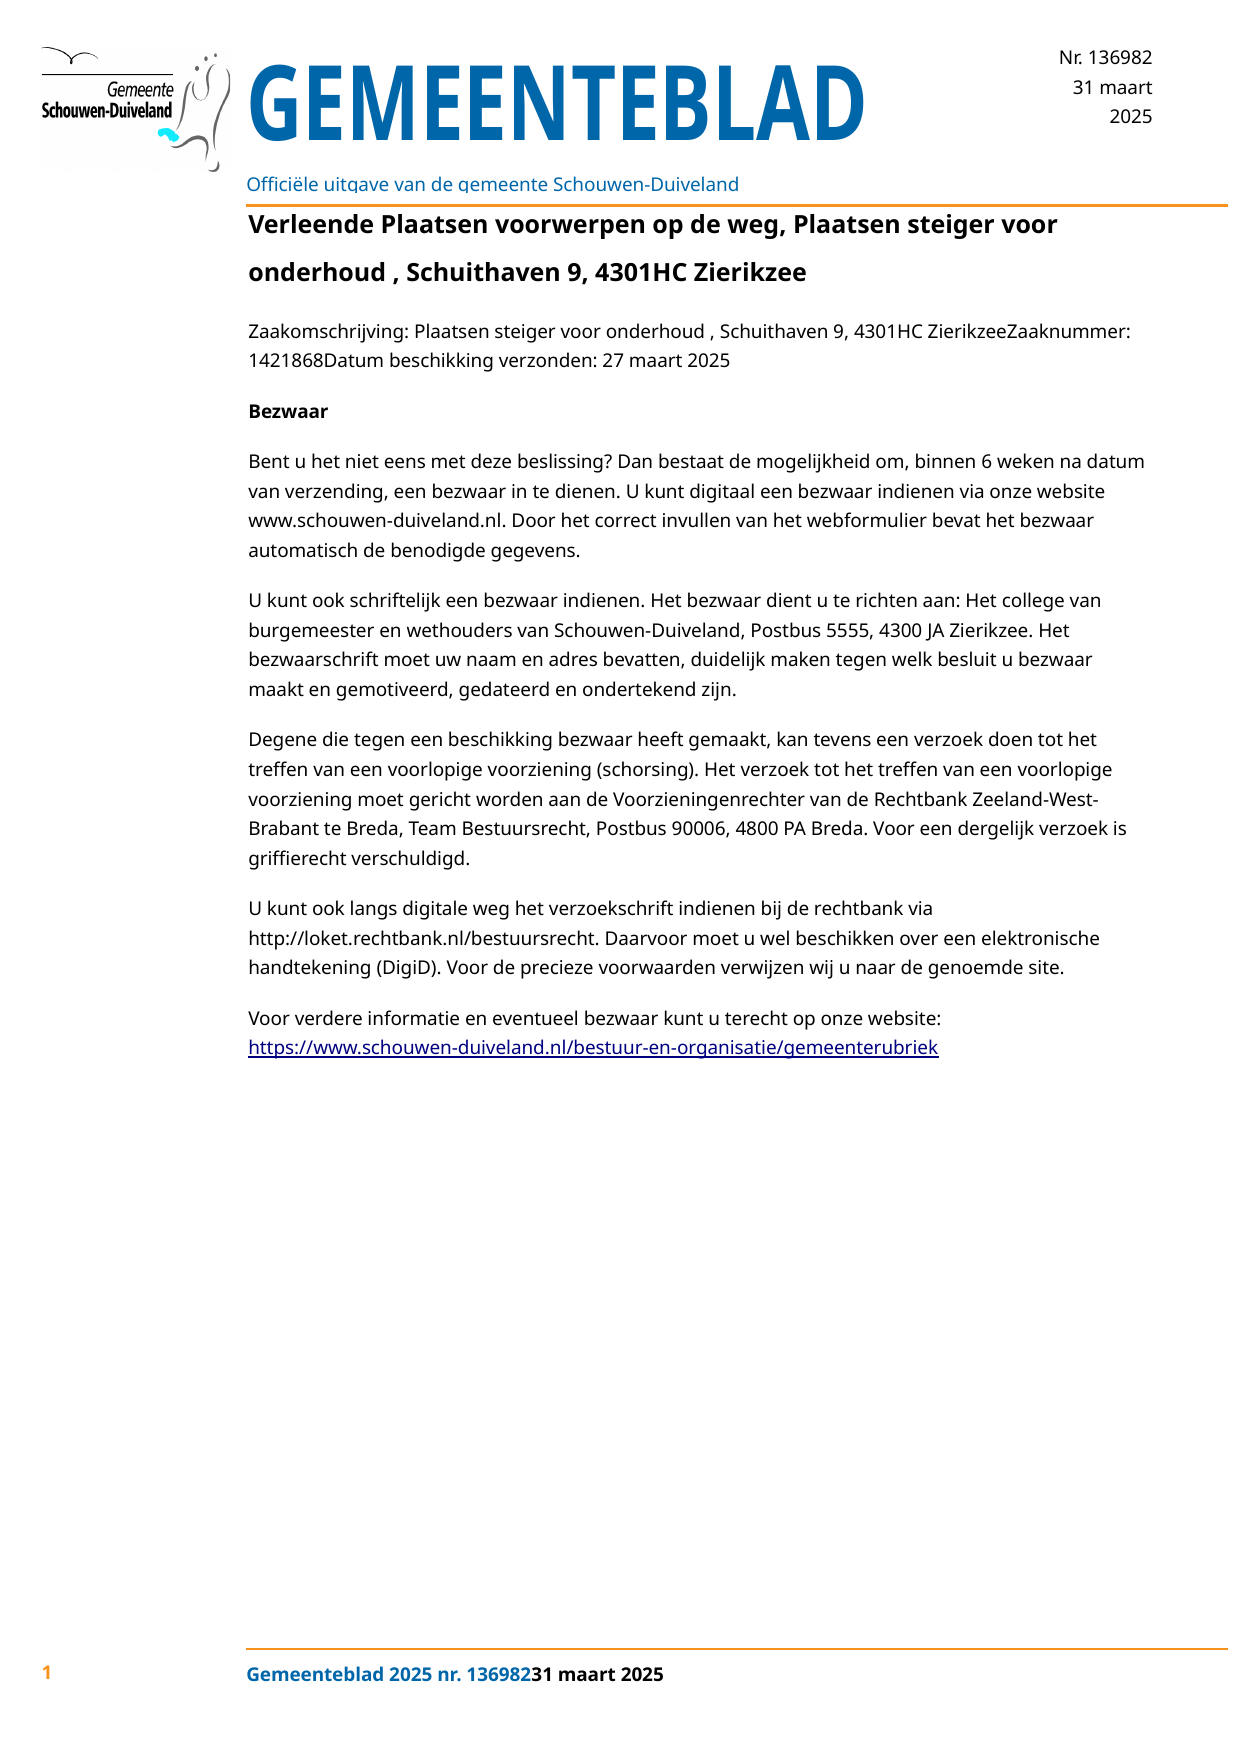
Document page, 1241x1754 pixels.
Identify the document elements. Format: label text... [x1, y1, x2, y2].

text U kunt ook schriftelijk een bezwaar indienen. Het bezwaar dient u te richten aan: Het college van burgemeester en wethouders van Schouwen-Duiveland, Postbus 5555, 4300 JA Zierikzee. Het bezwaarschrift moet uw naam en adres bevatten, duidelijk maken tegen welk besluit u bezwaar maakt en gemotiveerd, gedateerd en ondertekend zijn. [248, 587, 1152, 702]
text Bezwaar [248, 398, 1152, 424]
text Verleende Plaatsen voorwerpen op de weg, Plaatsen steiger voor onderhoud , Schuithaven 9, 4301HC Zierikzee [248, 207, 1152, 288]
text U kunt ook langs digitale weg het verzoekschrift indienen bij de rechtbank via http://loket.rechtbank.nl/bestuursrecht. Daarvoor moet u wel beschikken over een elektronische handtekening (DigiD). Voor de precieze voorwaarden verwijzen wij u naar de genoemde site. [248, 895, 1152, 980]
picture [41, 47, 231, 172]
text Degene die tegen een beschikking bezwaar heeft gemaakt, kan tevens een verzoek doen tot het treffen van een voorlopige voorziening (schorsing). Het verzoek tot het treffen van een voorlopige voorziening moet gericht worden aan de Voorzieningenrechter van de Rechtbank Zeeland-West-Brabant te Breda, Team Bestuursrecht, Postbus 90006, 4800 PA Breda. Voor een dergelijk verzoek is griffierecht verschuldigd. [248, 727, 1152, 871]
text Voor verdere informatie en eventueel bezwaar kunt u terecht op onze website: https://www.schouwen-duiveland.nl/bestuur-en-organisatie/gemeenterubriek [248, 1005, 1152, 1060]
text Bent u het niet eens met deze beslissing? Dan bestaat de mogelijkheid om, binnen 6 weken na datum van verzending, een bezwaar in te dienen. U kunt digitaal een bezwaar indienen via onze website www.schouwen-duiveland.nl. Door het correct invullen van het webformulier bevat het bezwaar automatisch de benodigde gegevens. [248, 448, 1152, 563]
text Zaakomschrijving: Plaatsen steiger voor onderhoud , Schuithaven 9, 4301HC ZierikzeeZaaknummer: 1421868Datum beschikking verzonden: 27 maart 2025 [248, 318, 1152, 373]
